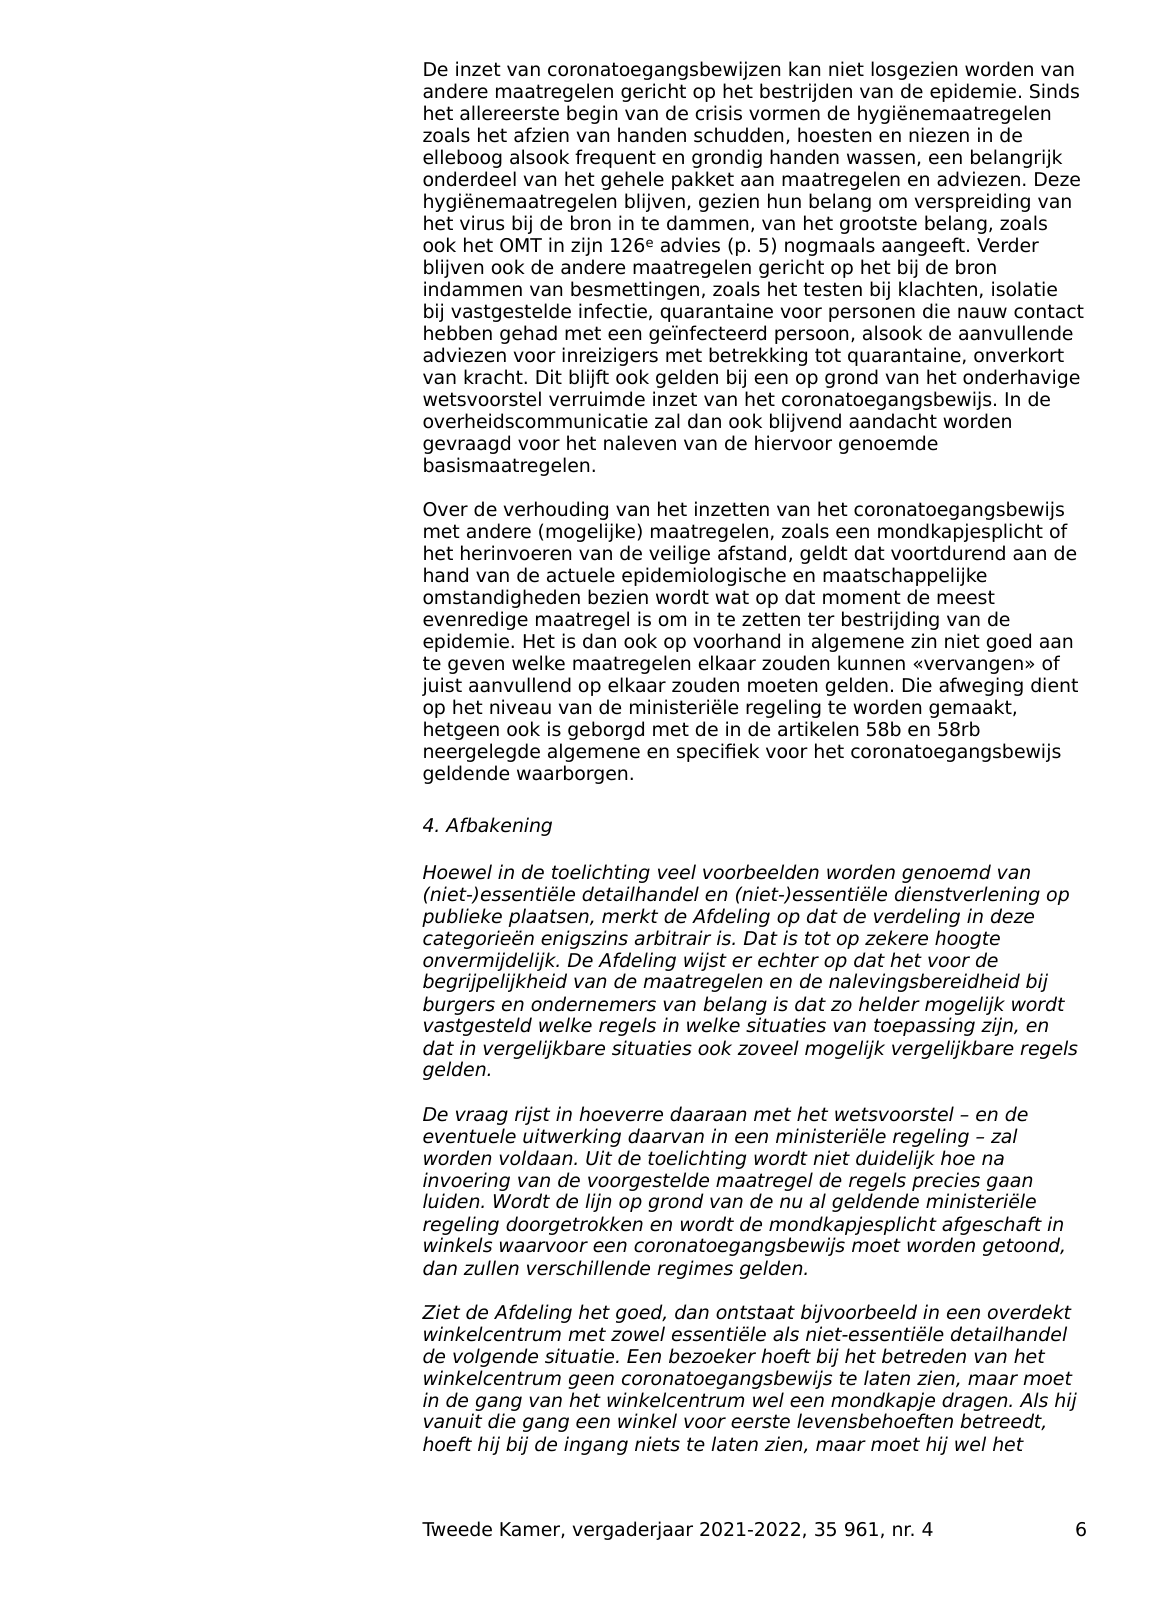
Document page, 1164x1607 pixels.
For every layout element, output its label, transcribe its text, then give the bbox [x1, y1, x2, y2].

text Over de verhouding van het inzetten van het coronatoegangsbewijs met andere (mogelijke) maatregelen, zoals een mondkapjesplicht of het herinvoeren van de veilige afstand, geldt dat voortdurend aan de hand van de actuele epidemiologische en maatschappelijke omstandigheden bezien wordt wat op dat moment de meest evenredige maatregel is om in te zetten ter bestrijding van de epidemie. Het is dan ook op voorhand in algemene zin niet goed aan te geven welke maatregelen elkaar zouden kunnen «vervangen» of juist aanvullend op elkaar zouden moeten gelden. Die afweging dient op het niveau van de ministeriële regeling te worden gemaakt, hetgeen ook is geborgd met de in de artikelen 58b en 58rb neergelegde algemene en specifiek voor het coronatoegangsbewijs geldende waarborgen. [422, 499, 1087, 784]
text De vraag rijst in hoeverre daaraan met het wetsvoorstel – en de eventuele uitwerking daarvan in een ministeriële regeling – zal worden voldaan. Uit de toelichting wordt niet duidelijk hoe na invoering van de voorgestelde maatregel de regels precies gaan luiden. Wordt de lijn op grond van de nu al geldende ministeriële regeling doorgetrokken en wordt de mondkapjesplicht afgeschaft in winkels waarvoor een coronatoegangsbewijs moet worden getoond, dan zullen verschillende regimes gelden. [422, 1103, 1087, 1279]
text De inzet van coronatoegangsbewijzen kan niet losgezien worden van andere maatregelen gericht op het bestrijden van de epidemie. Sinds het allereerste begin van de crisis vormen de hygiënemaatregelen zoals het afzien van handen schudden, hoesten en niezen in de elleboog alsook frequent en grondig handen wassen, een belangrijk onderdeel van het gehele pakket aan maatregelen en adviezen. Deze hygiënemaatregelen blijven, gezien hun belang om verspreiding van het virus bij de bron in te dammen, van het grootste belang, zoals ook het OMT in zijn 126e advies (p. 5) nogmaals aangeeft. Verder blijven ook de andere maatregelen gericht op het bij de bron indammen van besmettingen, zoals het testen bij klachten, isolatie bij vastgestelde infectie, quarantaine voor personen die nauw contact hebben gehad met een geïnfecteerd persoon, alsook de aanvullende adviezen voor inreizigers met betrekking tot quarantaine, onverkort van kracht. Dit blijft ook gelden bij een op grond van het onderhavige wetsvoorstel verruimde inzet van het coronatoegangsbewijs. In de overheidscommunicatie zal dan ook blijvend aandacht worden gevraagd voor het naleven van de hiervoor genoemde basismaatregelen. [422, 59, 1087, 477]
subtitle 4. Afbakening [422, 814, 1087, 837]
text Ziet de Afdeling het goed, dan ontstaat bijvoorbeeld in een overdekt winkelcentrum met zowel essentiële als niet-essentiële detailhandel de volgende situatie. Een bezoeker hoeft bij het betreden van het winkelcentrum geen coronatoegangsbewijs te laten zien, maar moet in de gang van het winkelcentrum wel een mondkapje dragen. Als hij vanuit die gang een winkel voor eerste levensbehoeften betreedt, hoeft hij bij de ingang niets te laten zien, maar moet hij wel het [422, 1302, 1087, 1455]
text Hoewel in de toelichting veel voorbeelden worden genoemd van (niet-)essentiële detailhandel en (niet-)essentiële dienstverlening op publieke plaatsen, merkt de Afdeling op dat de verdeling in deze categorieën enigszins arbitrair is. Dat is tot op zekere hoogte onvermijdelijk. De Afdeling wijst er echter op dat het voor de begrijpelijkheid van de maatregelen en de nalevingsbereidheid bij burgers en ondernemers van belang is dat zo helder mogelijk wordt vastgesteld welke regels in welke situaties van toepassing zijn, en dat in vergelijkbare situaties ook zoveel mogelijk vergelijkbare regels gelden. [422, 862, 1087, 1081]
